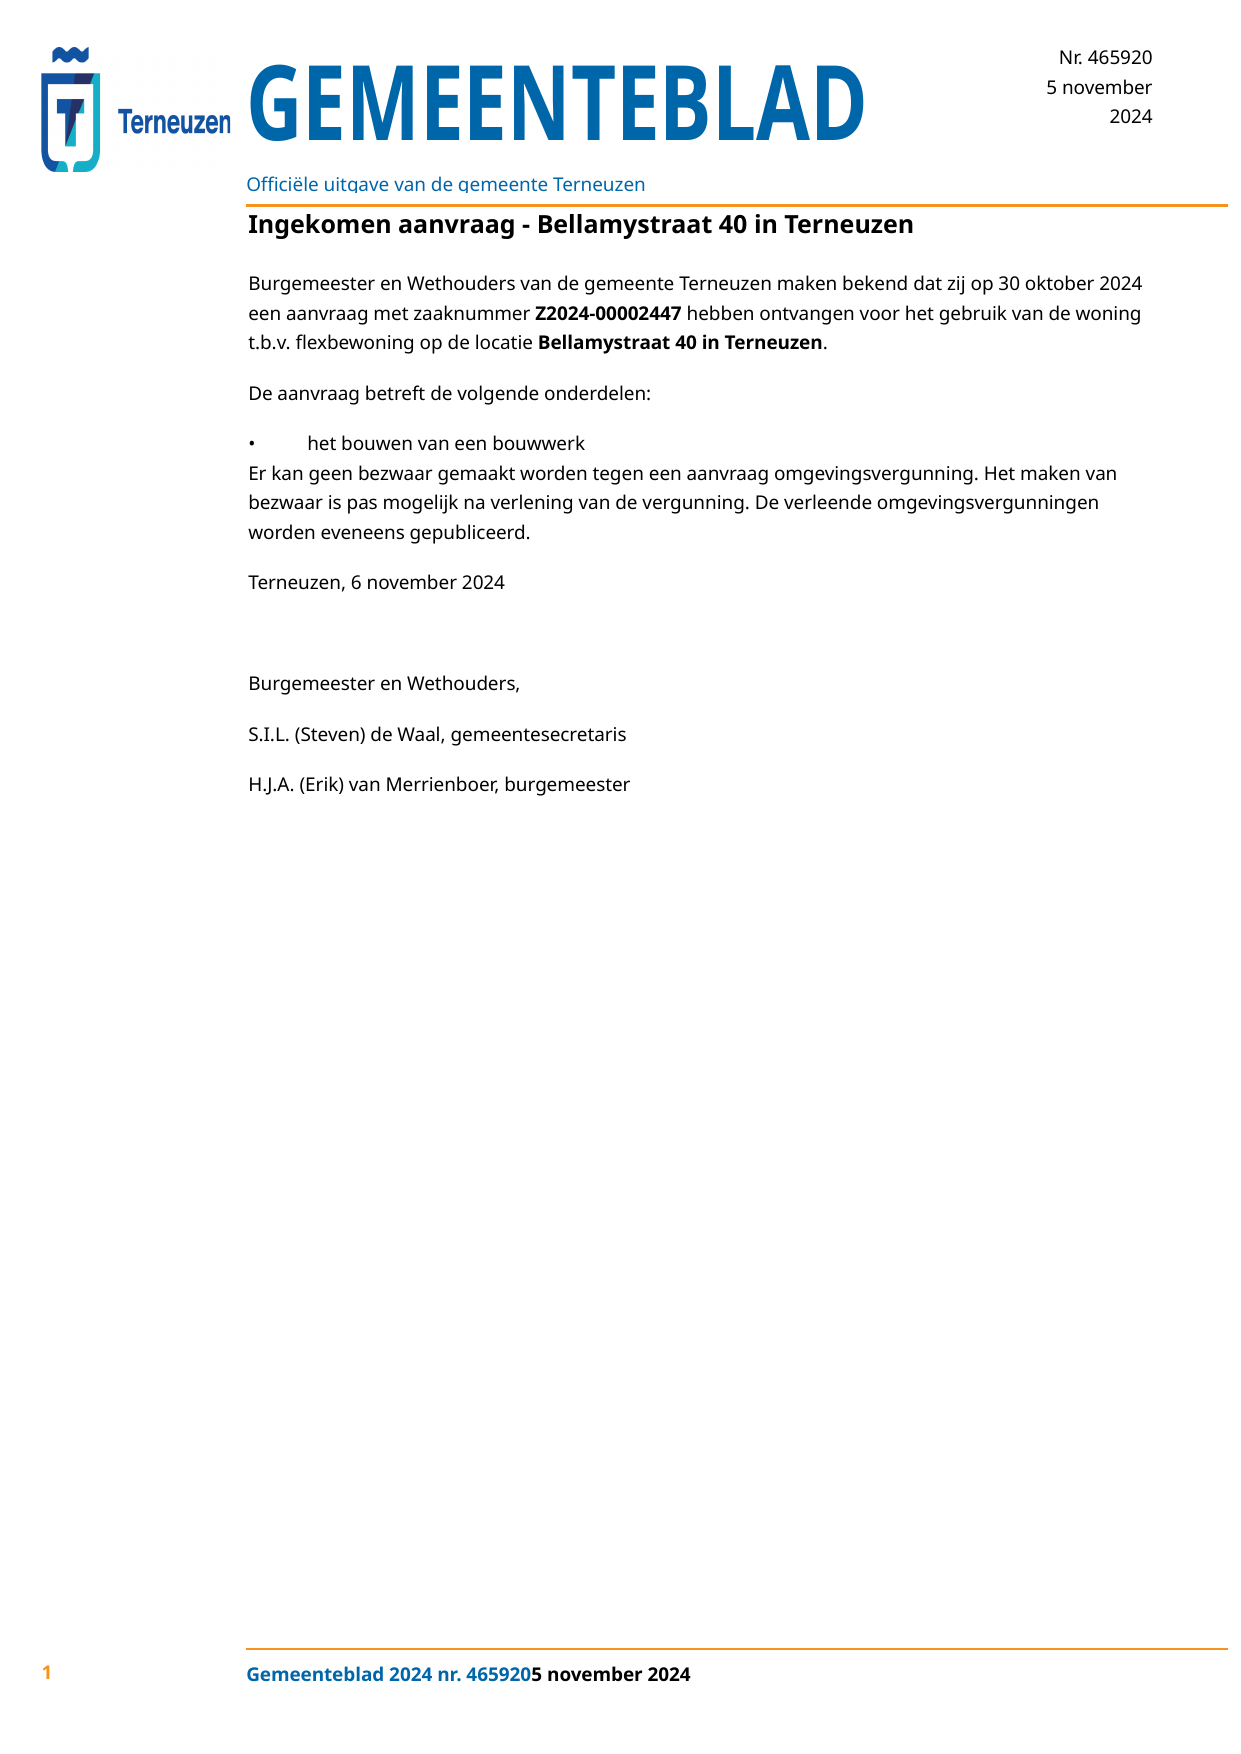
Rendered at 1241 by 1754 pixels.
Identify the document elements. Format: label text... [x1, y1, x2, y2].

picture [41, 47, 231, 172]
text Burgemeester en Wethouders, [248, 670, 1152, 696]
text De aanvraag betreft de volgende onderdelen: [248, 380, 1152, 406]
text Er kan geen bezwaar gemaakt worden tegen een aanvraag omgevingsvergunning. Het maken van bezwaar is pas mogelijk na verlening van de vergunning. De verleende omgevingsvergunningen worden eveneens gepubliceerd. [248, 460, 1152, 545]
text S.I.L. (Steven) de Waal, gemeentesecretaris [248, 721, 1152, 746]
text H.J.A. (Erik) van Merrienboer, burgemeester [248, 771, 1152, 797]
text Terneuzen, 6 november 2024 [248, 569, 1152, 595]
text Burgemeester en Wethouders van de gemeente Terneuzen maken bekend dat zij op 30 oktober 2024 een aanvraag met zaaknummer Z2024-00002447 hebben ontvangen voor het gebruik van de woning t.b.v. flexbewoning op de locatie Bellamystraat 40 in Terneuzen. [248, 270, 1152, 355]
text Ingekomen aanvraag - Bellamystraat 40 in Terneuzen [248, 207, 1152, 241]
list het bouwen van een bouwwerk [248, 430, 1152, 456]
